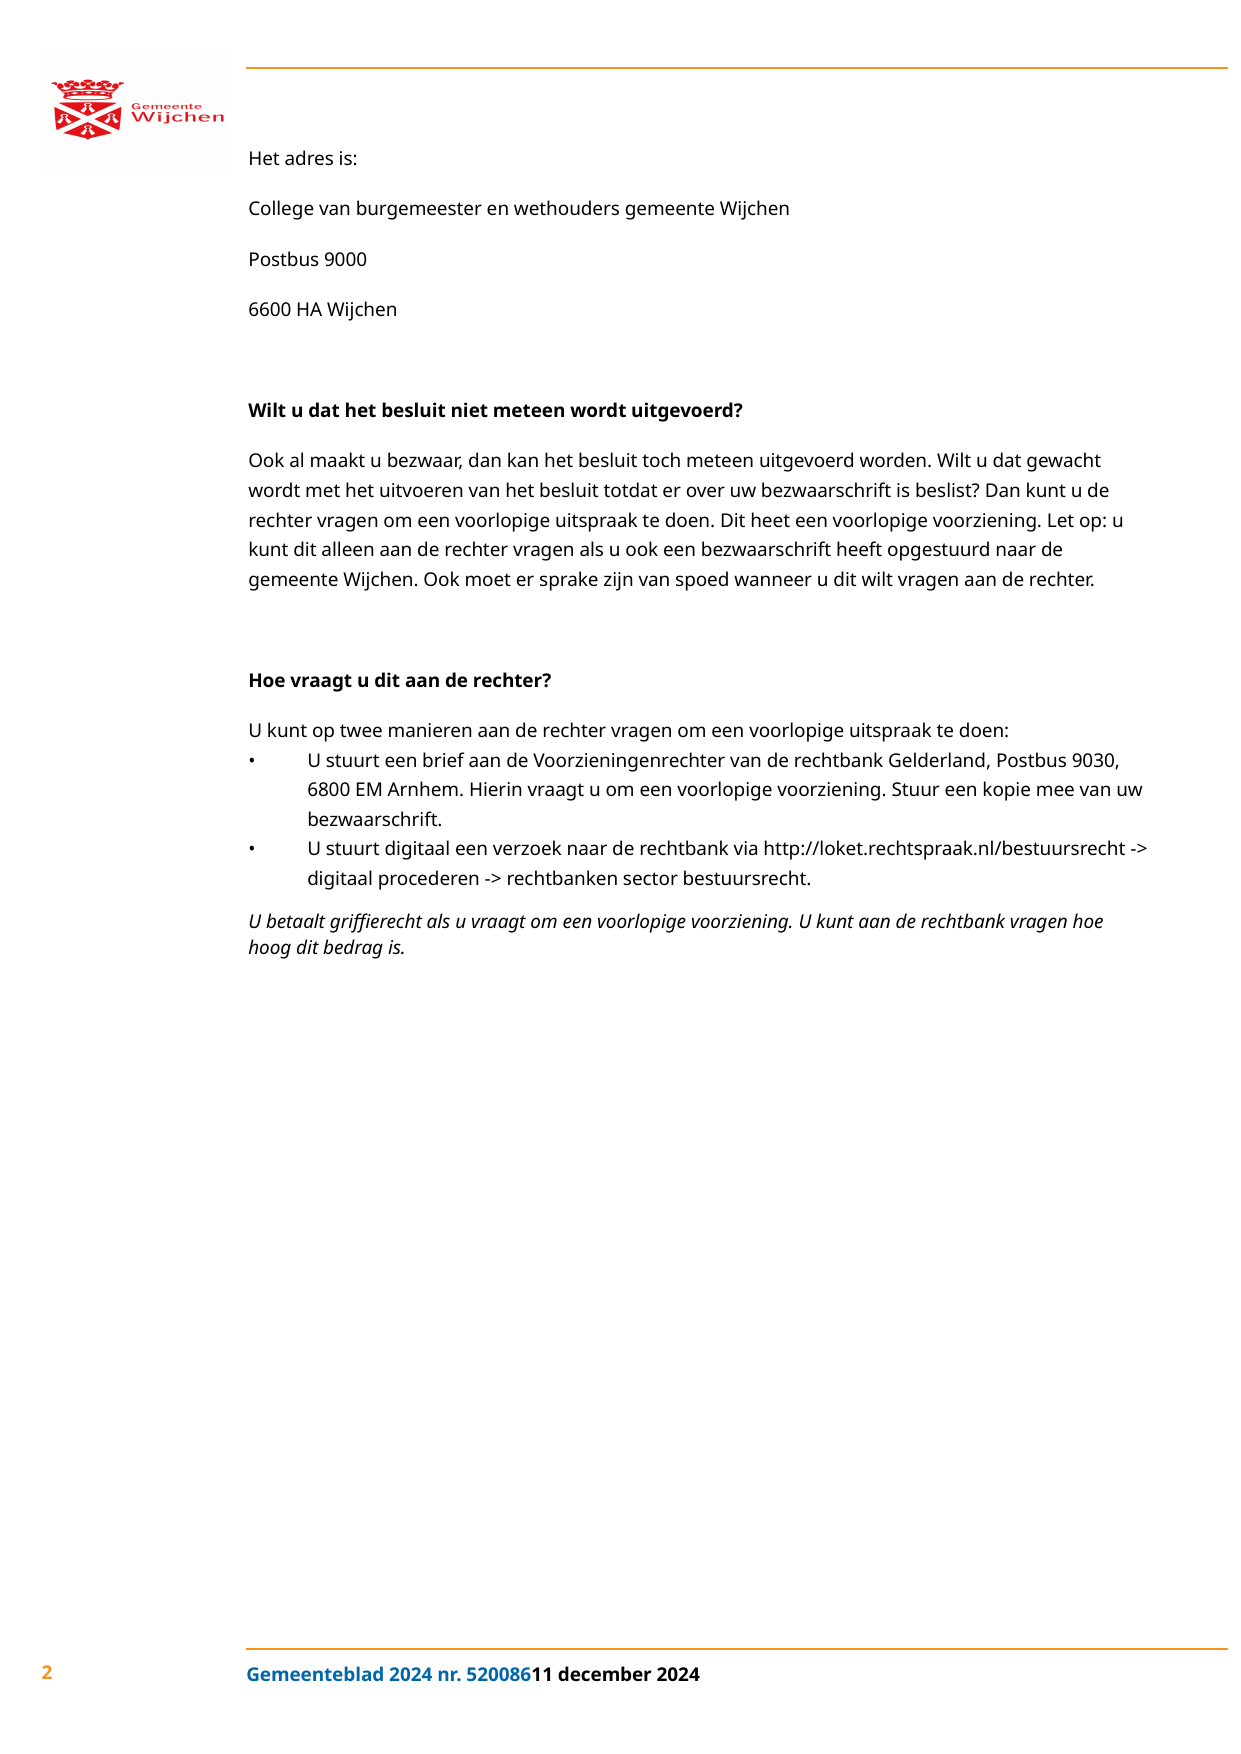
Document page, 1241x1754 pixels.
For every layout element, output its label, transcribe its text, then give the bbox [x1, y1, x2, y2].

picture [41, 47, 231, 172]
list U stuurt een brief aan de Voorzieningenrechter van de rechtbank Gelderland, Postbus 9030, 6800 EM Arnhem. Hierin vraagt u om een voorlopige voorziening. Stuur een kopie mee van uw bezwaarschrift. [248, 747, 1152, 832]
list U stuurt digitaal een verzoek naar de rechtbank via http://loket.rechtspraak.nl/bestuursrecht -> digitaal procederen -> rechtbanken sector bestuursrecht. [248, 836, 1152, 891]
text Postbus 9000 [248, 246, 1152, 272]
text U kunt op twee manieren aan de rechter vragen om een voorlopige uitspraak te doen: [248, 717, 1152, 743]
text 6600 HA Wijchen [248, 296, 1152, 322]
text Ook al maakt u bezwaar, dan kan het besluit toch meteen uitgevoerd worden. Wilt u dat gewacht wordt met het uitvoeren van het besluit totdat er over uw bezwaarschrift is beslist? Dan kunt u de rechter vragen om een voorlopige uitspraak te doen. Dit heet een voorlopige voorziening. Let op: u kunt dit alleen aan de rechter vragen als u ook een bezwaarschrift heeft opgestuurd naar de gemeente Wijchen. Ook moet er sprake zijn van spoed wanneer u dit wilt vragen aan de rechter. [248, 448, 1152, 592]
text U betaalt griffierecht als u vraagt om een voorlopige voorziening. U kunt aan de rechtbank vragen hoe hoog dit bedrag is. [248, 908, 1152, 960]
text Het adres is: [248, 145, 1152, 171]
text Wilt u dat het besluit niet meteen wordt uitgevoerd? [248, 397, 1152, 423]
text Hoe vraagt u dit aan de rechter? [248, 667, 1152, 693]
text College van burgemeester en wethouders gemeente Wijchen [248, 196, 1152, 221]
